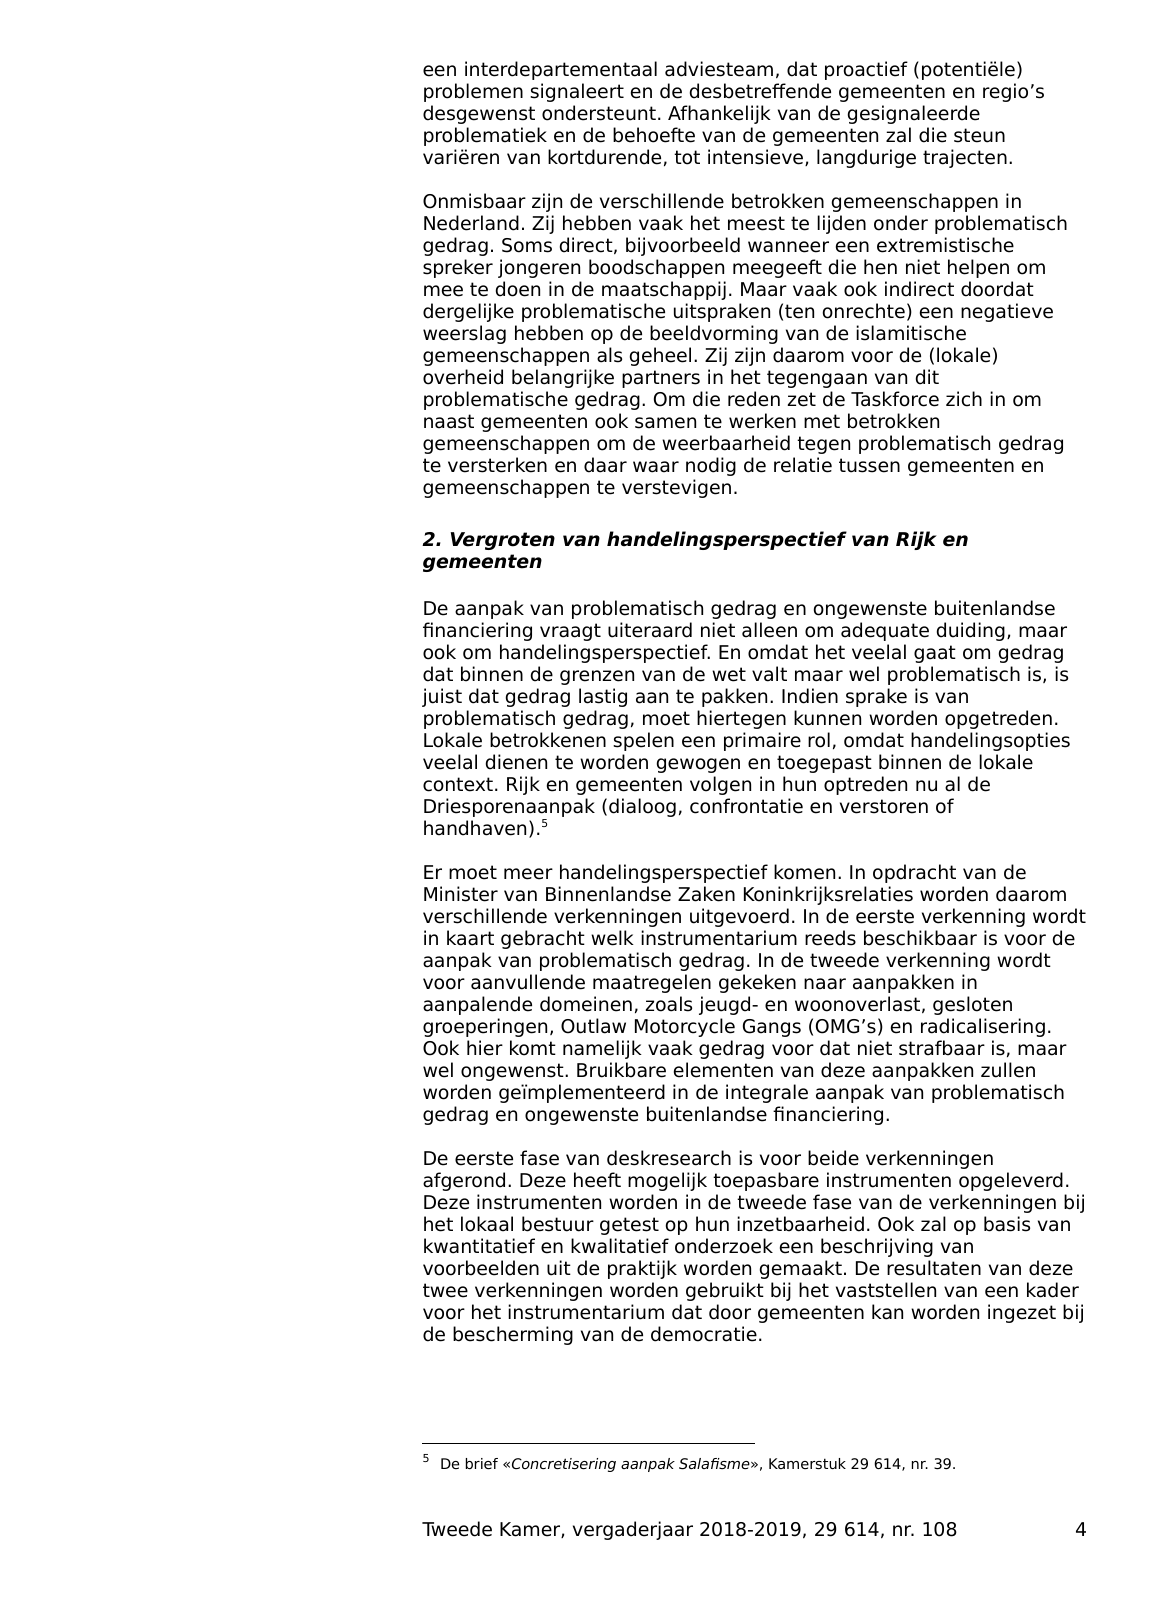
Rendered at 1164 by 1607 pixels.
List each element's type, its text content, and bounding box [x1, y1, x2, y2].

text een interdepartementaal adviesteam, dat proactief (potentiële) problemen signaleert en de desbetreffende gemeenten en regio’s desgewenst ondersteunt. Afhankelijk van de gesignaleerde problematiek en de behoefte van de gemeenten zal die steun variëren van kortdurende, tot intensieve, langdurige trajecten. [422, 59, 1087, 169]
subtitle 2. Vergroten van handelingsperspectief van Rijk en gemeenten [422, 529, 1087, 573]
text Er moet meer handelingsperspectief komen. In opdracht van de Minister van Binnenlandse Zaken Koninkrijksrelaties worden daarom verschillende verkenningen uitgevoerd. In de eerste verkenning wordt in kaart gebracht welk instrumentarium reeds beschikbaar is voor de aanpak van problematisch gedrag. In de tweede verkenning wordt voor aanvullende maatregelen gekeken naar aanpakken in aanpalende domeinen, zoals jeugd- en woonoverlast, gesloten groeperingen, Outlaw Motorcycle Gangs (OMG’s) en radicalisering. Ook hier komt namelijk vaak gedrag voor dat niet strafbaar is, maar wel ongewenst. Bruikbare elementen van deze aanpakken zullen worden geïmplementeerd in de integrale aanpak van problematisch gedrag en ongewenste buitenlandse financiering. [422, 862, 1087, 1126]
text Onmisbaar zijn de verschillende betrokken gemeenschappen in Nederland. Zij hebben vaak het meest te lijden onder problematisch gedrag. Soms direct, bijvoorbeeld wanneer een extremistische spreker jongeren boodschappen meegeeft die hen niet helpen om mee te doen in de maatschappij. Maar vaak ook indirect doordat dergelijke problematische uitspraken (ten onrechte) een negatieve weerslag hebben op de beeldvorming van de islamitische gemeenschappen als geheel. Zij zijn daarom voor de (lokale) overheid belangrijke partners in het tegengaan van dit problematische gedrag. Om die reden zet de Taskforce zich in om naast gemeenten ook samen te werken met betrokken gemeenschappen om de weerbaarheid tegen problematisch gedrag te versterken en daar waar nodig de relatie tussen gemeenten en gemeenschappen te verstevigen. [422, 191, 1087, 499]
text De brief «Concretisering aanpak Salafisme», Kamerstuk 29 614, nr. 39. [422, 1452, 1087, 1474]
text De eerste fase van deskresearch is voor beide verkenningen afgerond. Deze heeft mogelijk toepasbare instrumenten opgeleverd. Deze instrumenten worden in de tweede fase van de verkenningen bij het lokaal bestuur getest op hun inzetbaarheid. Ook zal op basis van kwantitatief en kwalitatief onderzoek een beschrijving van voorbeelden uit de praktijk worden gemaakt. De resultaten van deze twee verkenningen worden gebruikt bij het vaststellen van een kader voor het instrumentarium dat door gemeenten kan worden ingezet bij de bescherming van de democratie. [422, 1148, 1087, 1346]
text De aanpak van problematisch gedrag en ongewenste buitenlandse financiering vraagt uiteraard niet alleen om adequate duiding, maar ook om handelingsperspectief. En omdat het veelal gaat om gedrag dat binnen de grenzen van de wet valt maar wel problematisch is, is juist dat gedrag lastig aan te pakken. Indien sprake is van problematisch gedrag, moet hiertegen kunnen worden opgetreden. Lokale betrokkenen spelen een primaire rol, omdat handelingsopties veelal dienen te worden gewogen en toegepast binnen de lokale context. Rijk en gemeenten volgen in hun optreden nu al de Driesporenaanpak (dialoog, confrontatie en verstoren of handhaven). [422, 598, 1087, 839]
